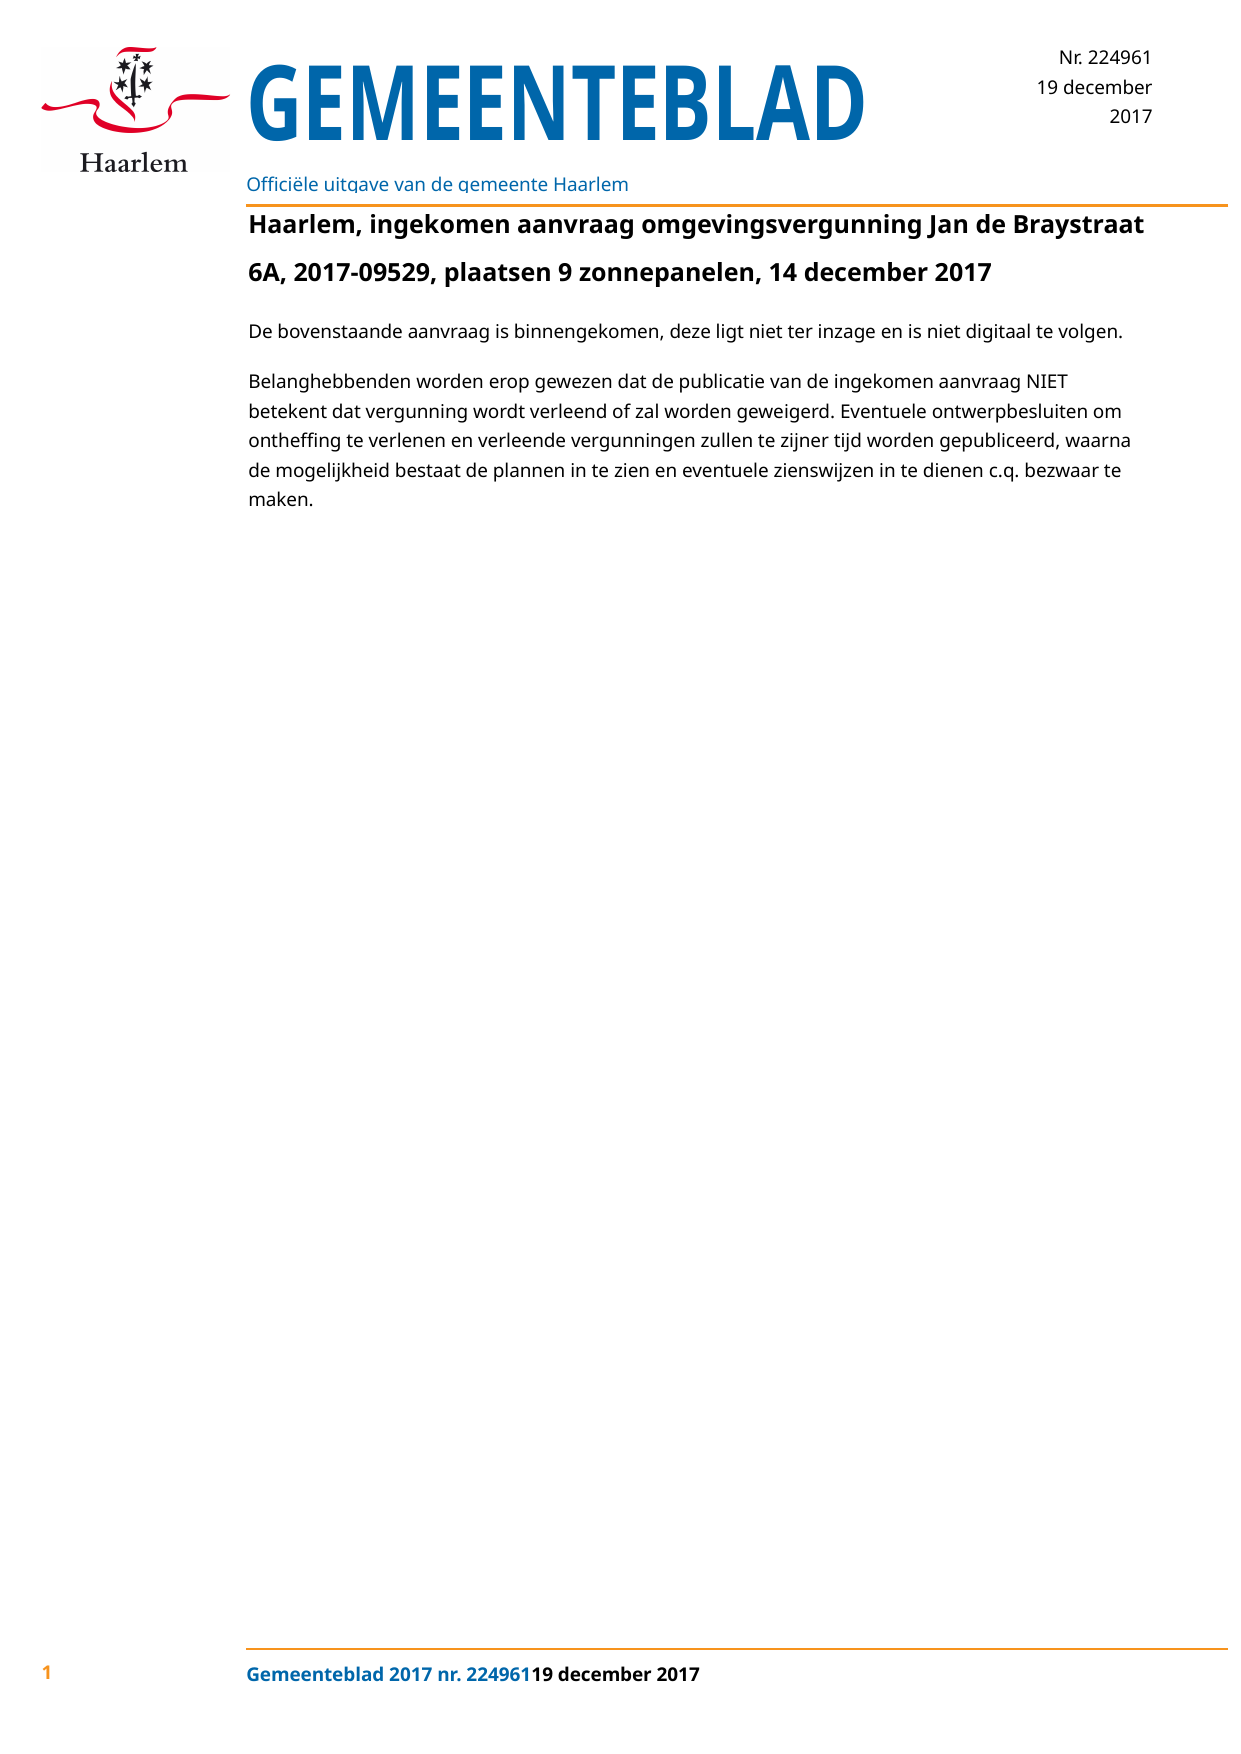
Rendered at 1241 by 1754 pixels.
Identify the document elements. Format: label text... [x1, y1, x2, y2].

picture [41, 47, 231, 172]
text Haarlem, ingekomen aanvraag omgevingsvergunning Jan de Braystraat 6A, 2017-09529, plaatsen 9 zonnepanelen, 14 december 2017 [248, 207, 1152, 288]
text Belanghebbenden worden erop gewezen dat de publicatie van de ingekomen aanvraag NIET betekent dat vergunning wordt verleend of zal worden geweigerd. Eventuele ontwerpbesluiten om ontheffing te verlenen en verleende vergunningen zullen te zijner tijd worden gepubliceerd, waarna de mogelijkheid bestaat de plannen in te zien en eventuele zienswijzen in te dienen c.q. bezwaar te maken. [248, 368, 1152, 512]
text De bovenstaande aanvraag is binnengekomen, deze ligt niet ter inzage en is niet digitaal te volgen. [248, 318, 1152, 344]
